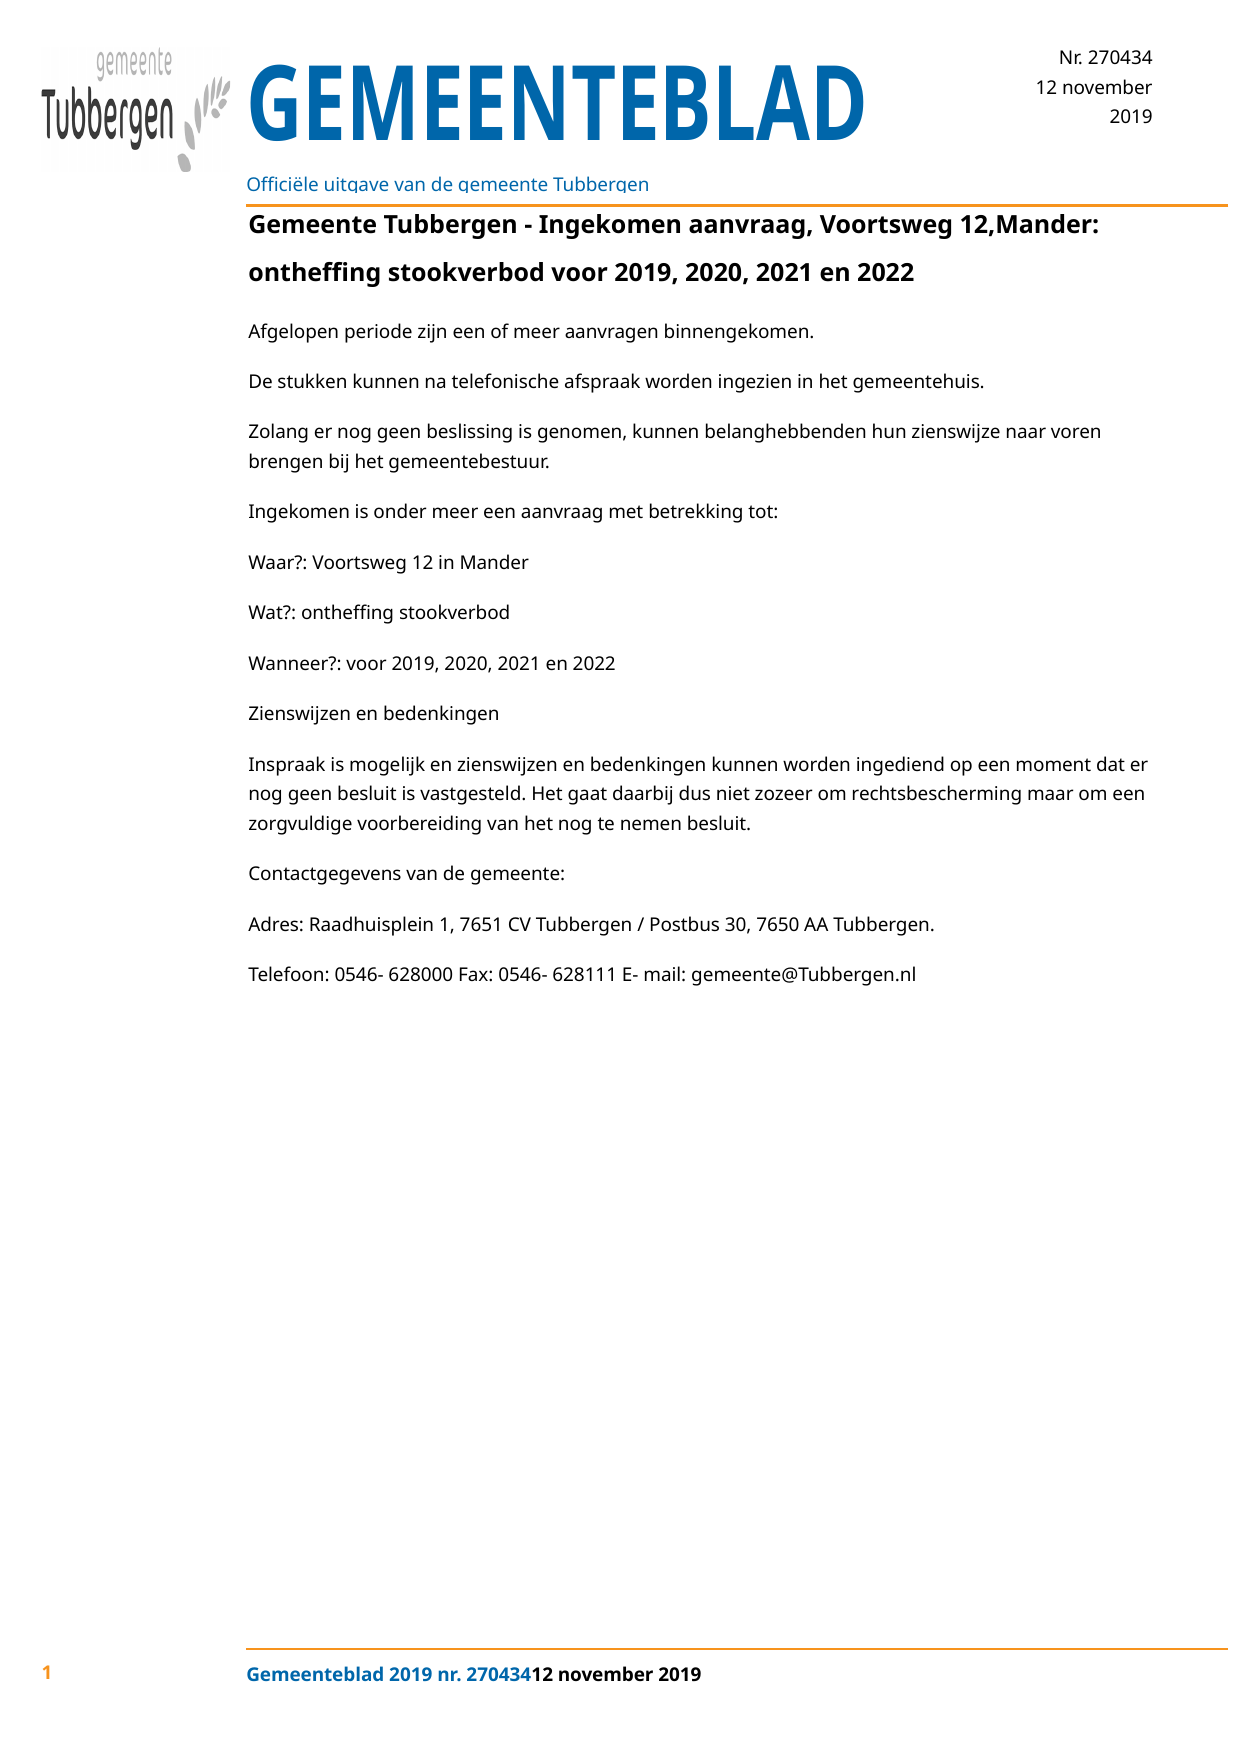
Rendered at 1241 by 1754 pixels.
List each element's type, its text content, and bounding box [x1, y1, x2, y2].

text Afgelopen periode zijn een of meer aanvragen binnengekomen. [248, 318, 1152, 344]
text Wat?: ontheffing stookverbod [248, 599, 1152, 625]
picture [41, 47, 231, 172]
text Ingekomen is onder meer een aanvraag met betrekking tot: [248, 499, 1152, 524]
text Zolang er nog geen beslissing is genomen, kunnen belanghebbenden hun zienswijze naar voren brengen bij het gemeentebestuur. [248, 419, 1152, 474]
text Zienswijzen en bedenkingen [248, 700, 1152, 726]
text De stukken kunnen na telefonische afspraak worden ingezien in het gemeentehuis. [248, 368, 1152, 394]
text Contactgegevens van de gemeente: [248, 860, 1152, 886]
text Gemeente Tubbergen - Ingekomen aanvraag, Voortsweg 12,Mander: ontheffing stookverbod voor 2019, 2020, 2021 en 2022 [248, 207, 1152, 288]
text Wanneer?: voor 2019, 2020, 2021 en 2022 [248, 650, 1152, 676]
text Waar?: Voortsweg 12 in Mander [248, 549, 1152, 575]
text Telefoon: 0546- 628000 Fax: 0546- 628111 E- mail: gemeente@Tubbergen.nl [248, 961, 1152, 987]
text Inspraak is mogelijk en zienswijzen en bedenkingen kunnen worden ingediend op een moment dat er nog geen besluit is vastgesteld. Het gaat daarbij dus niet zozeer om rechtsbescherming maar om een zorgvuldige voorbereiding van het nog te nemen besluit. [248, 751, 1152, 836]
text Adres: Raadhuisplein 1, 7651 CV Tubbergen / Postbus 30, 7650 AA Tubbergen. [248, 911, 1152, 937]
